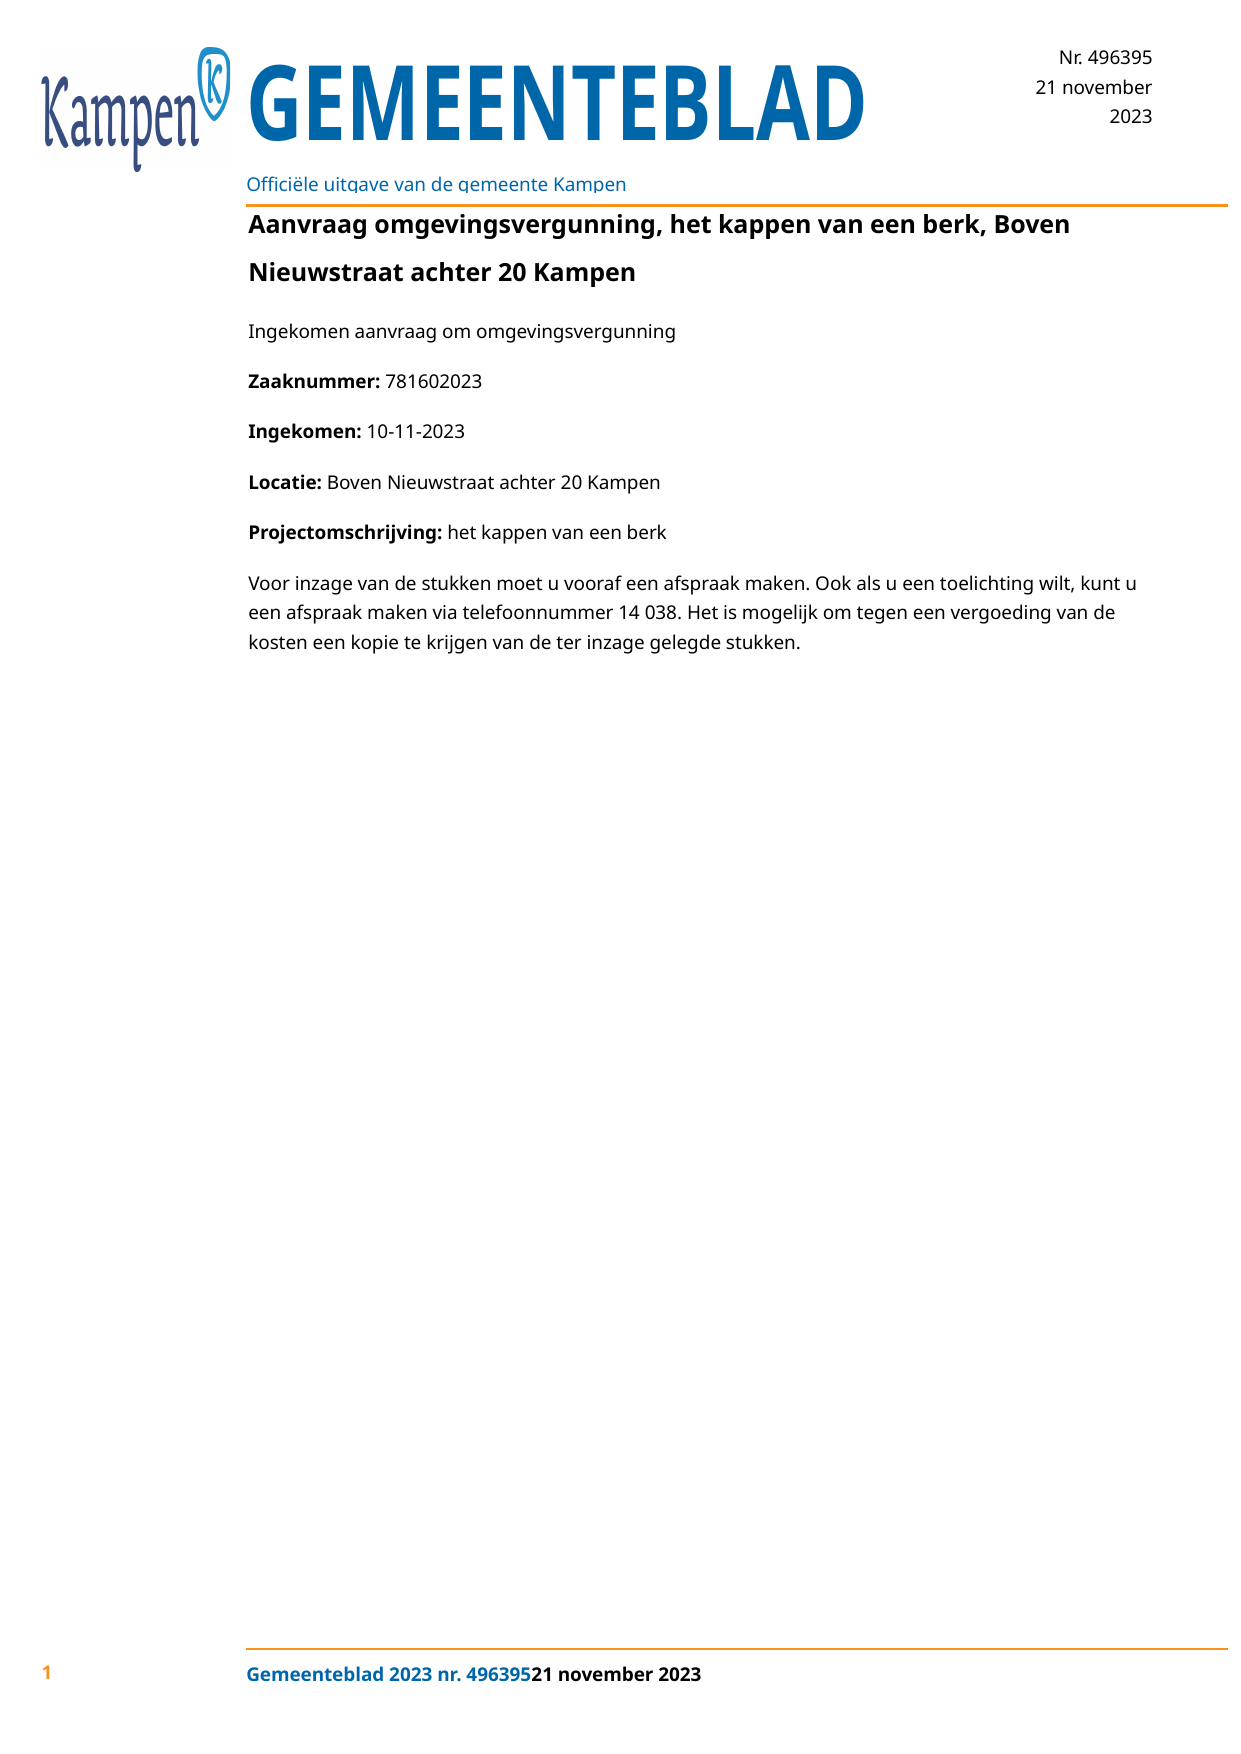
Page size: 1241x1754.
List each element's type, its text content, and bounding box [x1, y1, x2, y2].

text Ingekomen aanvraag om omgevingsvergunning [248, 318, 1152, 344]
text Ingekomen: 10-11-2023 [248, 419, 1152, 444]
text Locatie: Boven Nieuwstraat achter 20 Kampen [248, 469, 1152, 495]
text Projectomschrijving: het kappen van een berk [248, 519, 1152, 545]
text Voor inzage van de stukken moet u vooraf een afspraak maken. Ook als u een toelichting wilt, kunt u een afspraak maken via telefoonnummer 14 038. Het is mogelijk om tegen een vergoeding van de kosten een kopie te krijgen van de ter inzage gelegde stukken. [248, 570, 1152, 655]
text Aanvraag omgevingsvergunning, het kappen van een berk, Boven Nieuwstraat achter 20 Kampen [248, 207, 1152, 288]
picture [41, 47, 231, 172]
text Zaaknummer: 781602023 [248, 368, 1152, 394]
